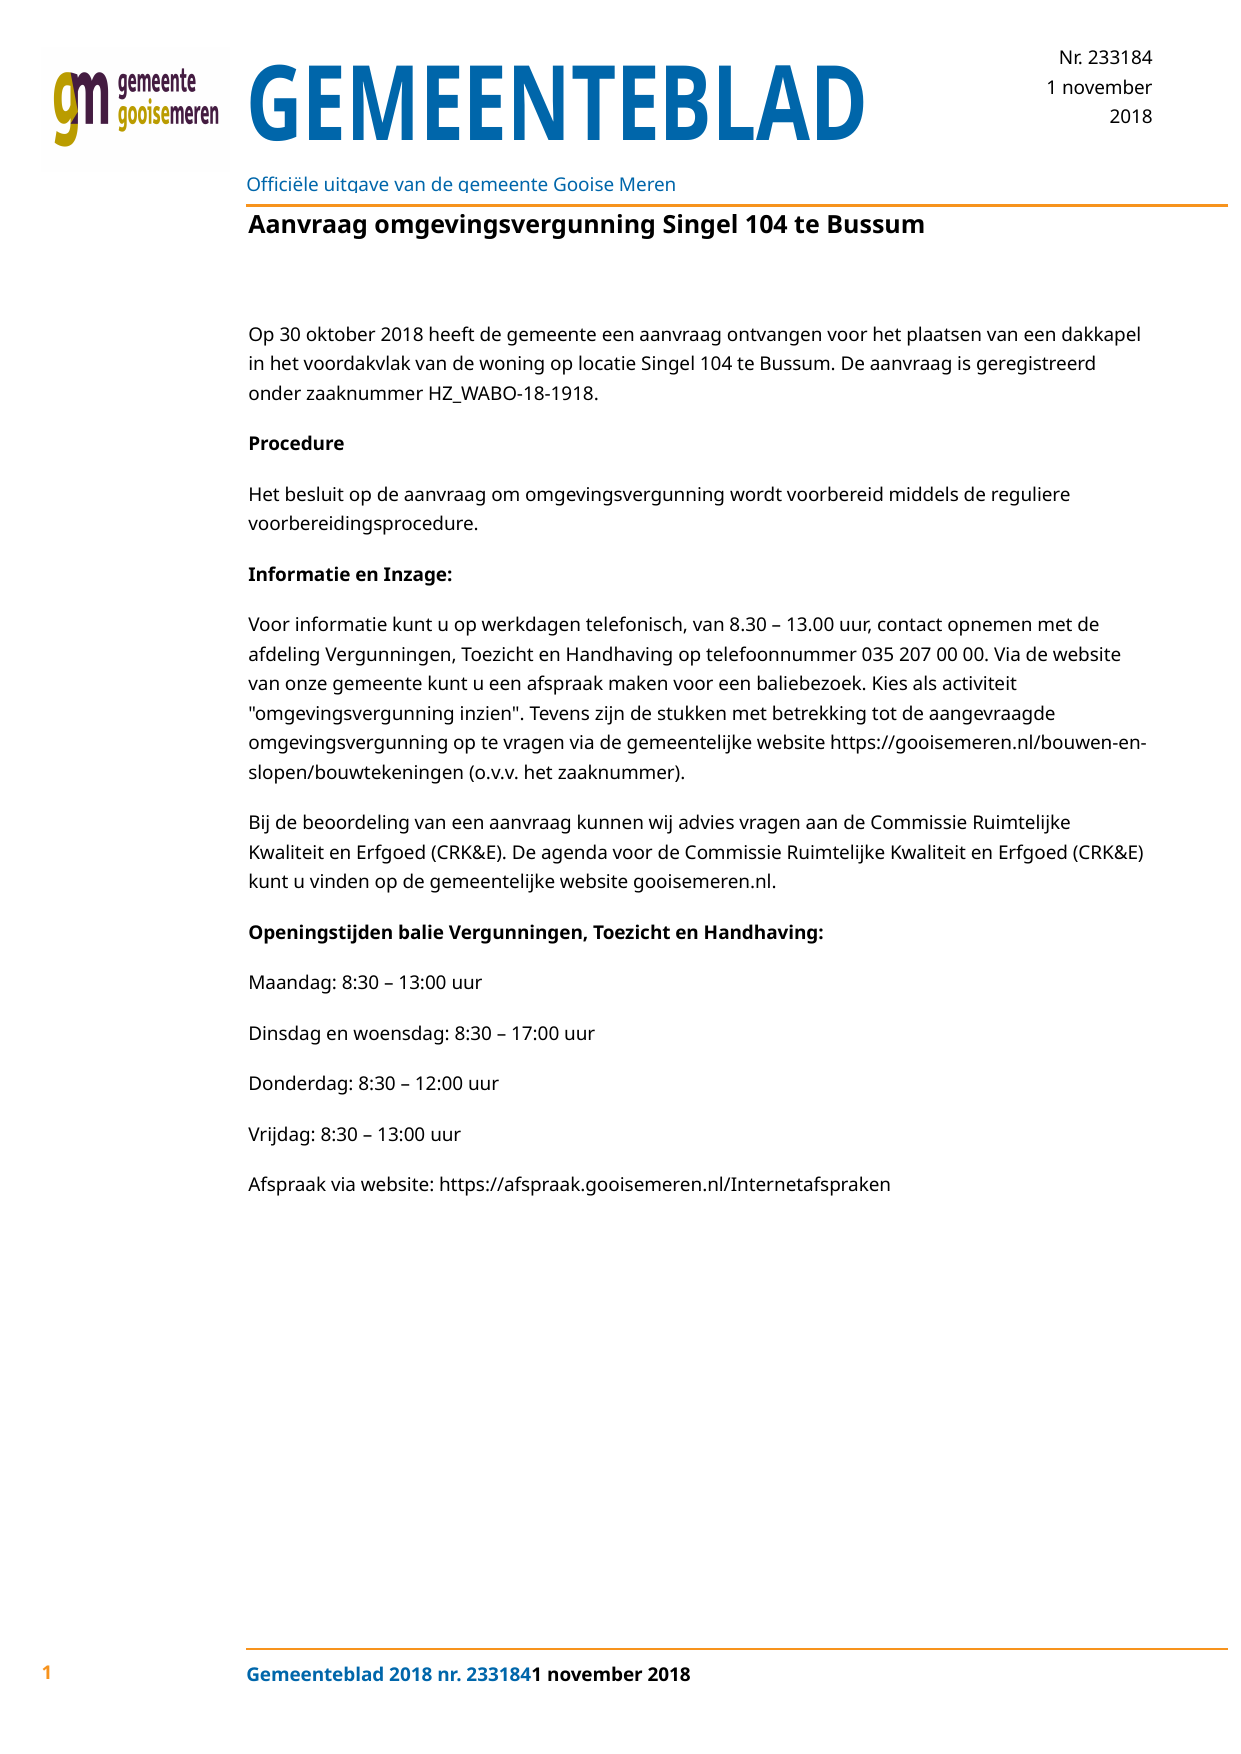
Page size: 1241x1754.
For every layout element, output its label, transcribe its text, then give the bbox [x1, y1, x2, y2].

text Openingstijden balie Vergunningen, Toezicht en Handhaving: [248, 919, 1152, 945]
text Donderdag: 8:30 – 12:00 uur [248, 1070, 1152, 1096]
text Maandag: 8:30 – 13:00 uur [248, 969, 1152, 995]
text Procedure [248, 430, 1152, 456]
text Voor informatie kunt u op werkdagen telefonisch, van 8.30 – 13.00 uur, contact opnemen met de afdeling Vergunningen, Toezicht en Handhaving op telefoonnummer 035 207 00 00. Via de website van onze gemeente kunt u een afspraak maken voor een baliebezoek. Kies als activiteit "omgevingsvergunning inzien". Tevens zijn de stukken met betrekking tot de aangevraagde omgevingsvergunning op te vragen via de gemeentelijke website https://gooisemeren.nl/bouwen-en-slopen/bouwtekeningen (o.v.v. het zaaknummer). [248, 611, 1152, 785]
text Afspraak via website: https://afspraak.gooisemeren.nl/Internetafspraken [248, 1171, 1152, 1197]
picture [41, 47, 231, 172]
text Vrijdag: 8:30 – 13:00 uur [248, 1121, 1152, 1146]
text Op 30 oktober 2018 heeft de gemeente een aanvraag ontvangen voor het plaatsen van een dakkapel in het voordakvlak van de woning op locatie Singel 104 te Bussum. De aanvraag is geregistreerd onder zaaknummer HZ_WABO-18-1918. [248, 321, 1152, 406]
text Informatie en Inzage: [248, 561, 1152, 586]
text Aanvraag omgevingsvergunning Singel 104 te Bussum [248, 207, 1152, 241]
text Het besluit op de aanvraag om omgevingsvergunning wordt voorbereid middels de reguliere voorbereidingsprocedure. [248, 481, 1152, 536]
text Bij de beoordeling van een aanvraag kunnen wij advies vragen aan de Commissie Ruimtelijke Kwaliteit en Erfgoed (CRK&E). De agenda voor de Commissie Ruimtelijke Kwaliteit en Erfgoed (CRK&E) kunt u vinden op de gemeentelijke website gooisemeren.nl. [248, 809, 1152, 894]
text Dinsdag en woensdag: 8:30 – 17:00 uur [248, 1020, 1152, 1046]
